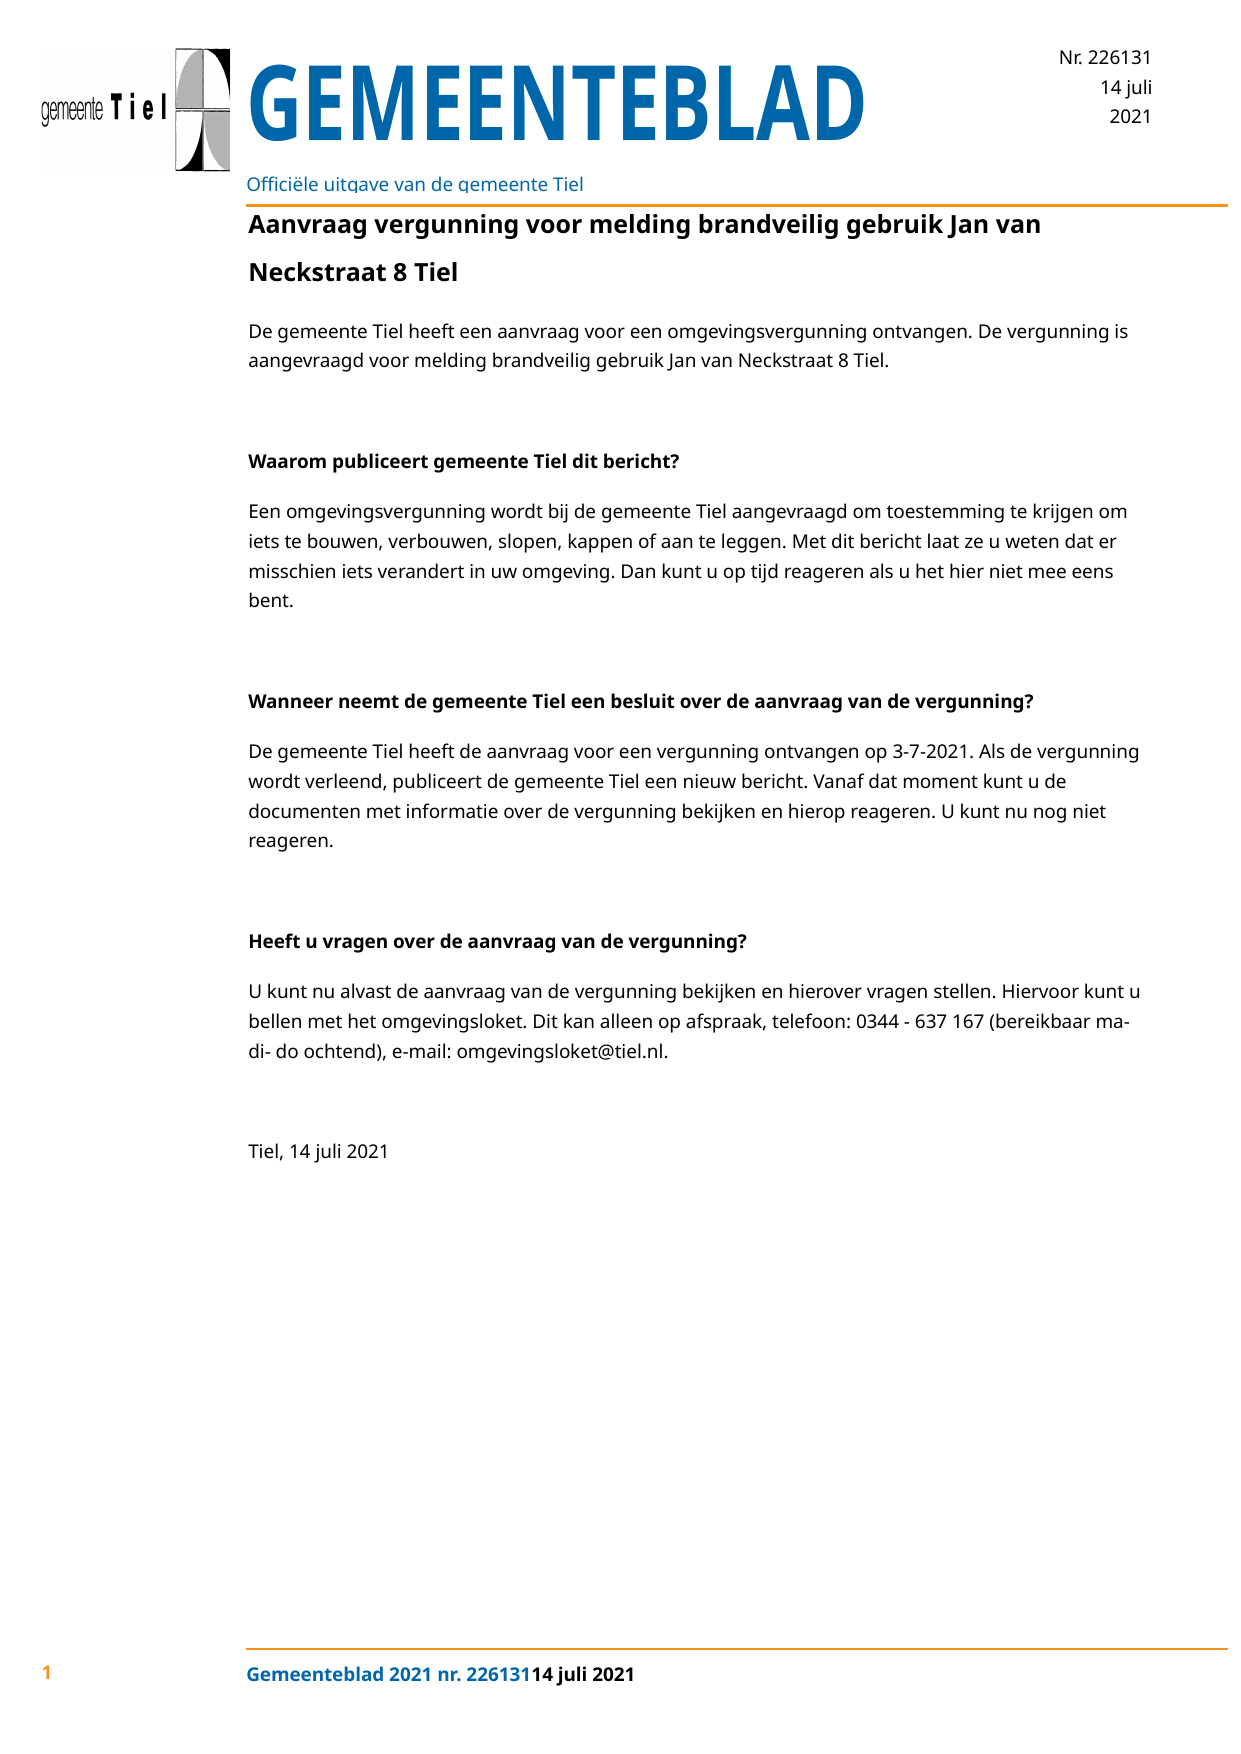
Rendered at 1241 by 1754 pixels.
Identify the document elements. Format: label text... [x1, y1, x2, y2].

text De gemeente Tiel heeft de aanvraag voor een vergunning ontvangen op 3-7-2021. Als de vergunning wordt verleend, publiceert de gemeente Tiel een nieuw bericht. Vanaf dat moment kunt u de documenten met informatie over de vergunning bekijken en hierop reageren. U kunt nu nog niet reageren. [248, 739, 1152, 853]
text Waarom publiceert gemeente Tiel dit bericht? [248, 448, 1152, 474]
text Aanvraag vergunning voor melding brandveilig gebruik Jan van Neckstraat 8 Tiel [248, 207, 1152, 288]
picture [41, 47, 231, 172]
text De gemeente Tiel heeft een aanvraag voor een omgevingsvergunning ontvangen. De vergunning is aangevraagd voor melding brandveilig gebruik Jan van Neckstraat 8 Tiel. [248, 318, 1152, 373]
text Wanneer neemt de gemeente Tiel een besluit over de aanvraag van de vergunning? [248, 688, 1152, 714]
text Tiel, 14 juli 2021 [248, 1139, 1152, 1164]
text U kunt nu alvast de aanvraag van de vergunning bekijken en hierover vragen stellen. Hiervoor kunt u bellen met het omgevingsloket. Dit kan alleen op afspraak, telefoon: 0344 - 637 167 (bereikbaar ma-di- do ochtend), e-mail: omgevingsloket@tiel.nl. [248, 979, 1152, 1064]
text Een omgevingsvergunning wordt bij de gemeente Tiel aangevraagd om toestemming te krijgen om iets te bouwen, verbouwen, slopen, kappen of aan te leggen. Met dit bericht laat ze u weten dat er misschien iets verandert in uw omgeving. Dan kunt u op tijd reageren als u het hier niet mee eens bent. [248, 499, 1152, 613]
text Heeft u vragen over de aanvraag van de vergunning? [248, 928, 1152, 954]
